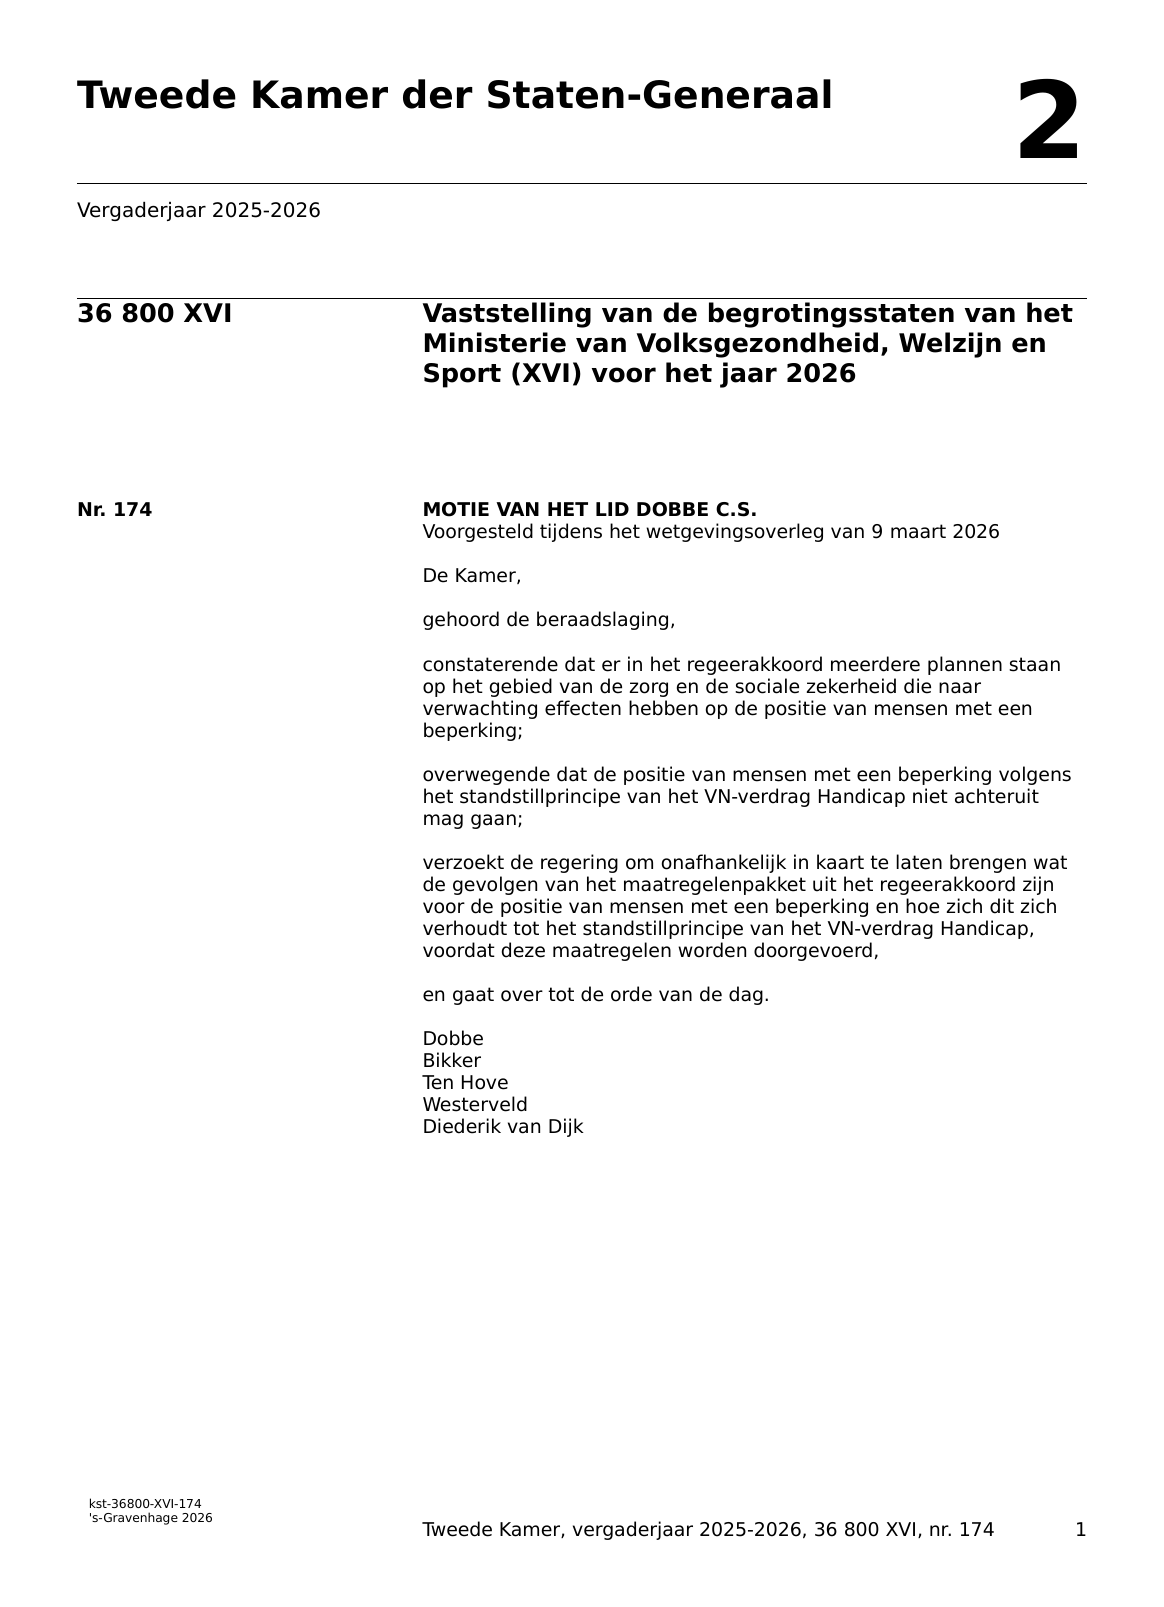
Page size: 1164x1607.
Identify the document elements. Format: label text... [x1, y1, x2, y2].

text Voorgesteld tijdens het wetgevingsoverleg van 9 maart 2026 [422, 521, 1087, 543]
text constaterende dat er in het regeerakkoord meerdere plannen staan op het gebied van de zorg en de sociale zekerheid die naar verwachting effecten hebben op de positie van mensen met een beperking; [422, 653, 1087, 741]
subtitle Nr. 174 MOTIE VAN HET LID DOBBE C.S. [77, 499, 1087, 521]
text De Kamer, [422, 565, 1087, 587]
text Westerveld [422, 1094, 1087, 1116]
table_header 2 [886, 59, 1087, 183]
text kst-36800-XVI-174 [88, 1497, 323, 1511]
table_header Tweede Kamer der Staten-Generaal [77, 59, 886, 183]
text 's-Gravenhage 2026 [88, 1511, 323, 1525]
subtitle 36 800 XVI Vaststelling van de begrotingsstaten van het Ministerie van Volksgezondheid, Welzijn en Sport (XVI) voor het jaar 2026 [77, 299, 1087, 388]
text Bikker [422, 1050, 1087, 1072]
text Dobbe [422, 1028, 1087, 1050]
text overwegende dat de positie van mensen met een beperking volgens het standstillprincipe van het VN-verdrag Handicap niet achteruit mag gaan; [422, 764, 1087, 829]
text gehoord de beraadslaging, [422, 609, 1087, 631]
text en gaat over tot de orde van de dag. [422, 984, 1087, 1006]
text verzoekt de regering om onafhankelijk in kaart te laten brengen wat de gevolgen van het maatregelenpakket uit het regeerakkoord zijn voor de positie van mensen met een beperking en hoe zich dit zich verhoudt tot het standstillprincipe van het VN-verdrag Handicap, voordat deze maatregelen worden doorgevoerd, [422, 852, 1087, 962]
table_cell Vergaderjaar 2025-2026 [77, 184, 1087, 298]
text Diederik van Dijk [422, 1116, 1087, 1138]
text Ten Hove [422, 1072, 1087, 1094]
